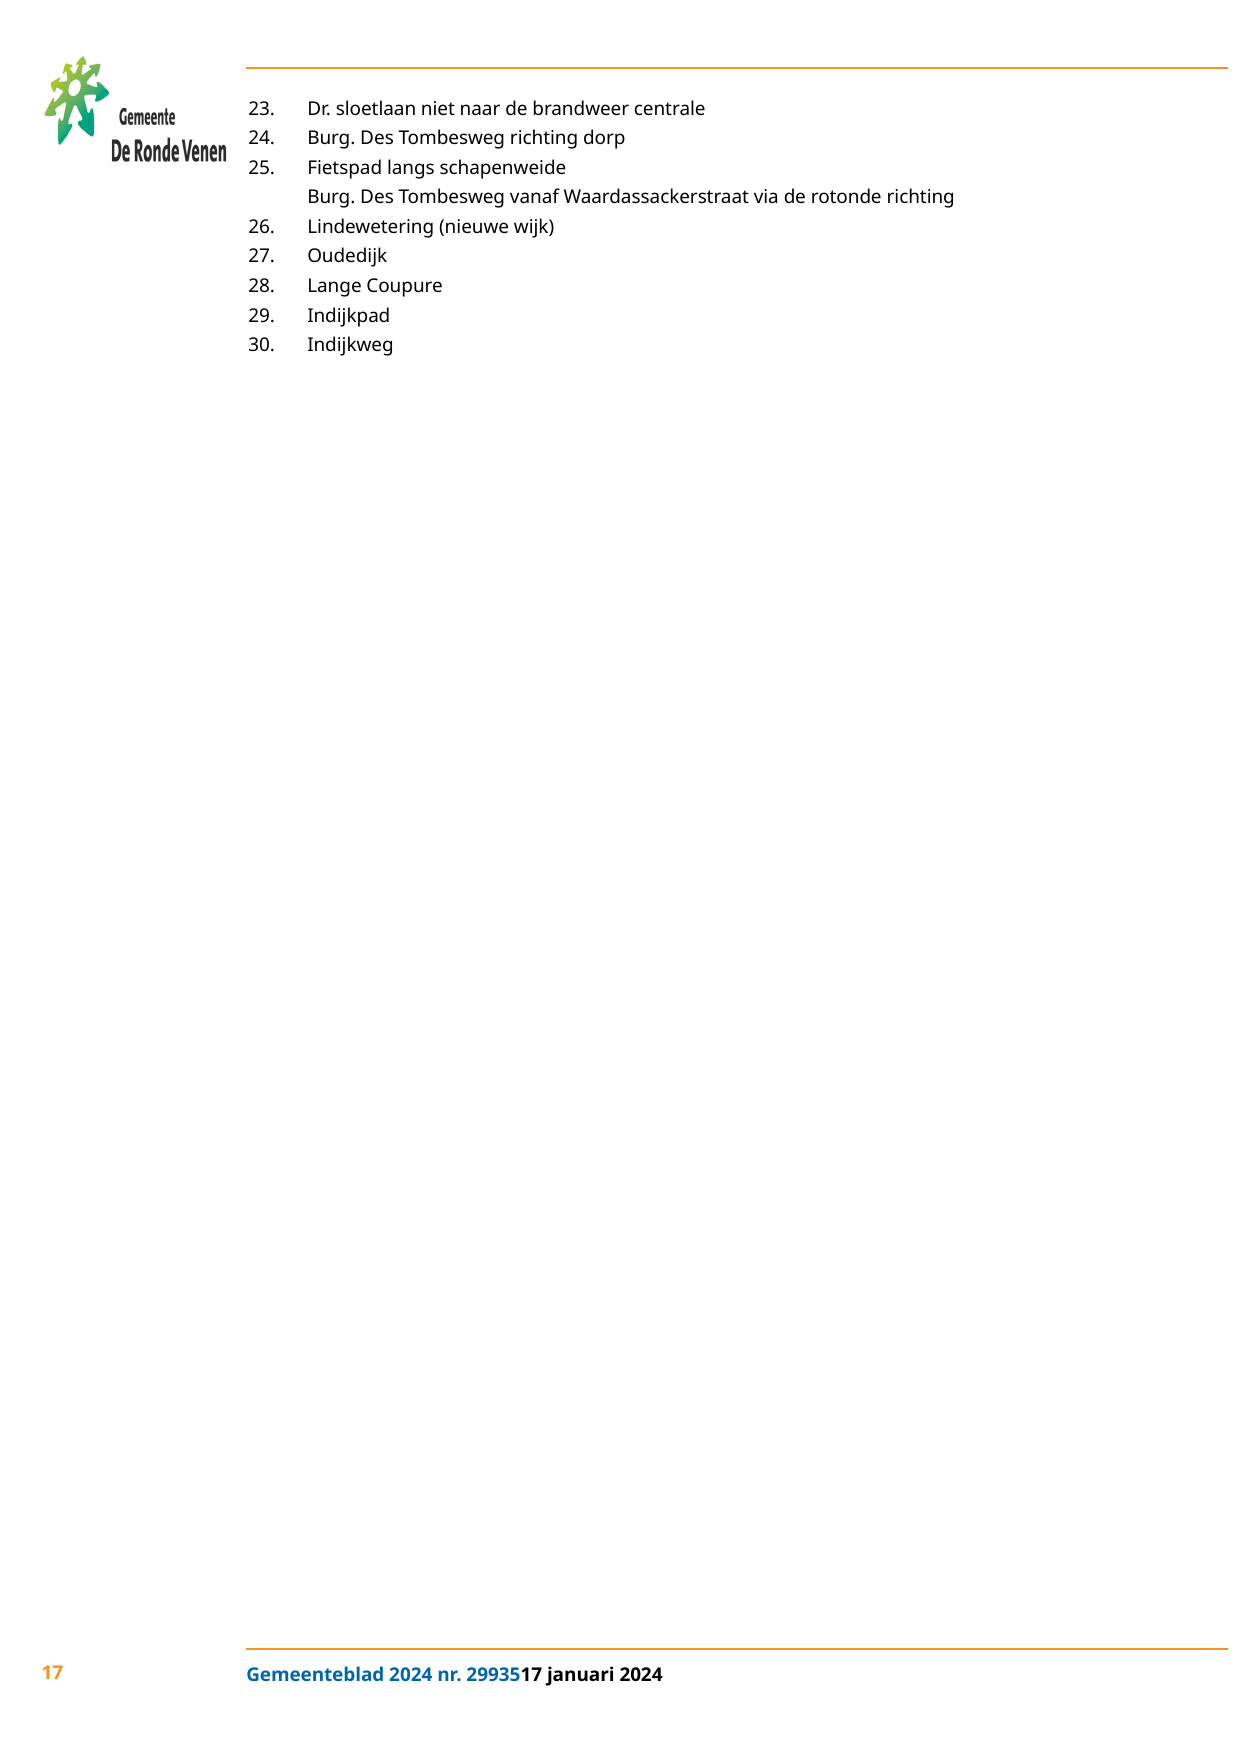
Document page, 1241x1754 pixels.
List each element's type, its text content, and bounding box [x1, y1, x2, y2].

list Oudedijk [248, 243, 1152, 268]
list Indijkpad [248, 302, 1152, 328]
list Dr. sloetlaan niet naar de brandweer centrale [248, 95, 1152, 121]
list Lange Coupure [248, 272, 1152, 298]
list Lindewetering (nieuwe wijk) [248, 213, 1152, 239]
list Burg. Des Tombesweg vanaf Waardassackerstraat via de rotonde richting [248, 183, 1152, 209]
list Indijkweg [248, 331, 1152, 357]
list Burg. Des Tombesweg richting dorp [248, 124, 1152, 150]
picture [41, 47, 231, 172]
list Fietspad langs schapenweide [248, 154, 1152, 180]
